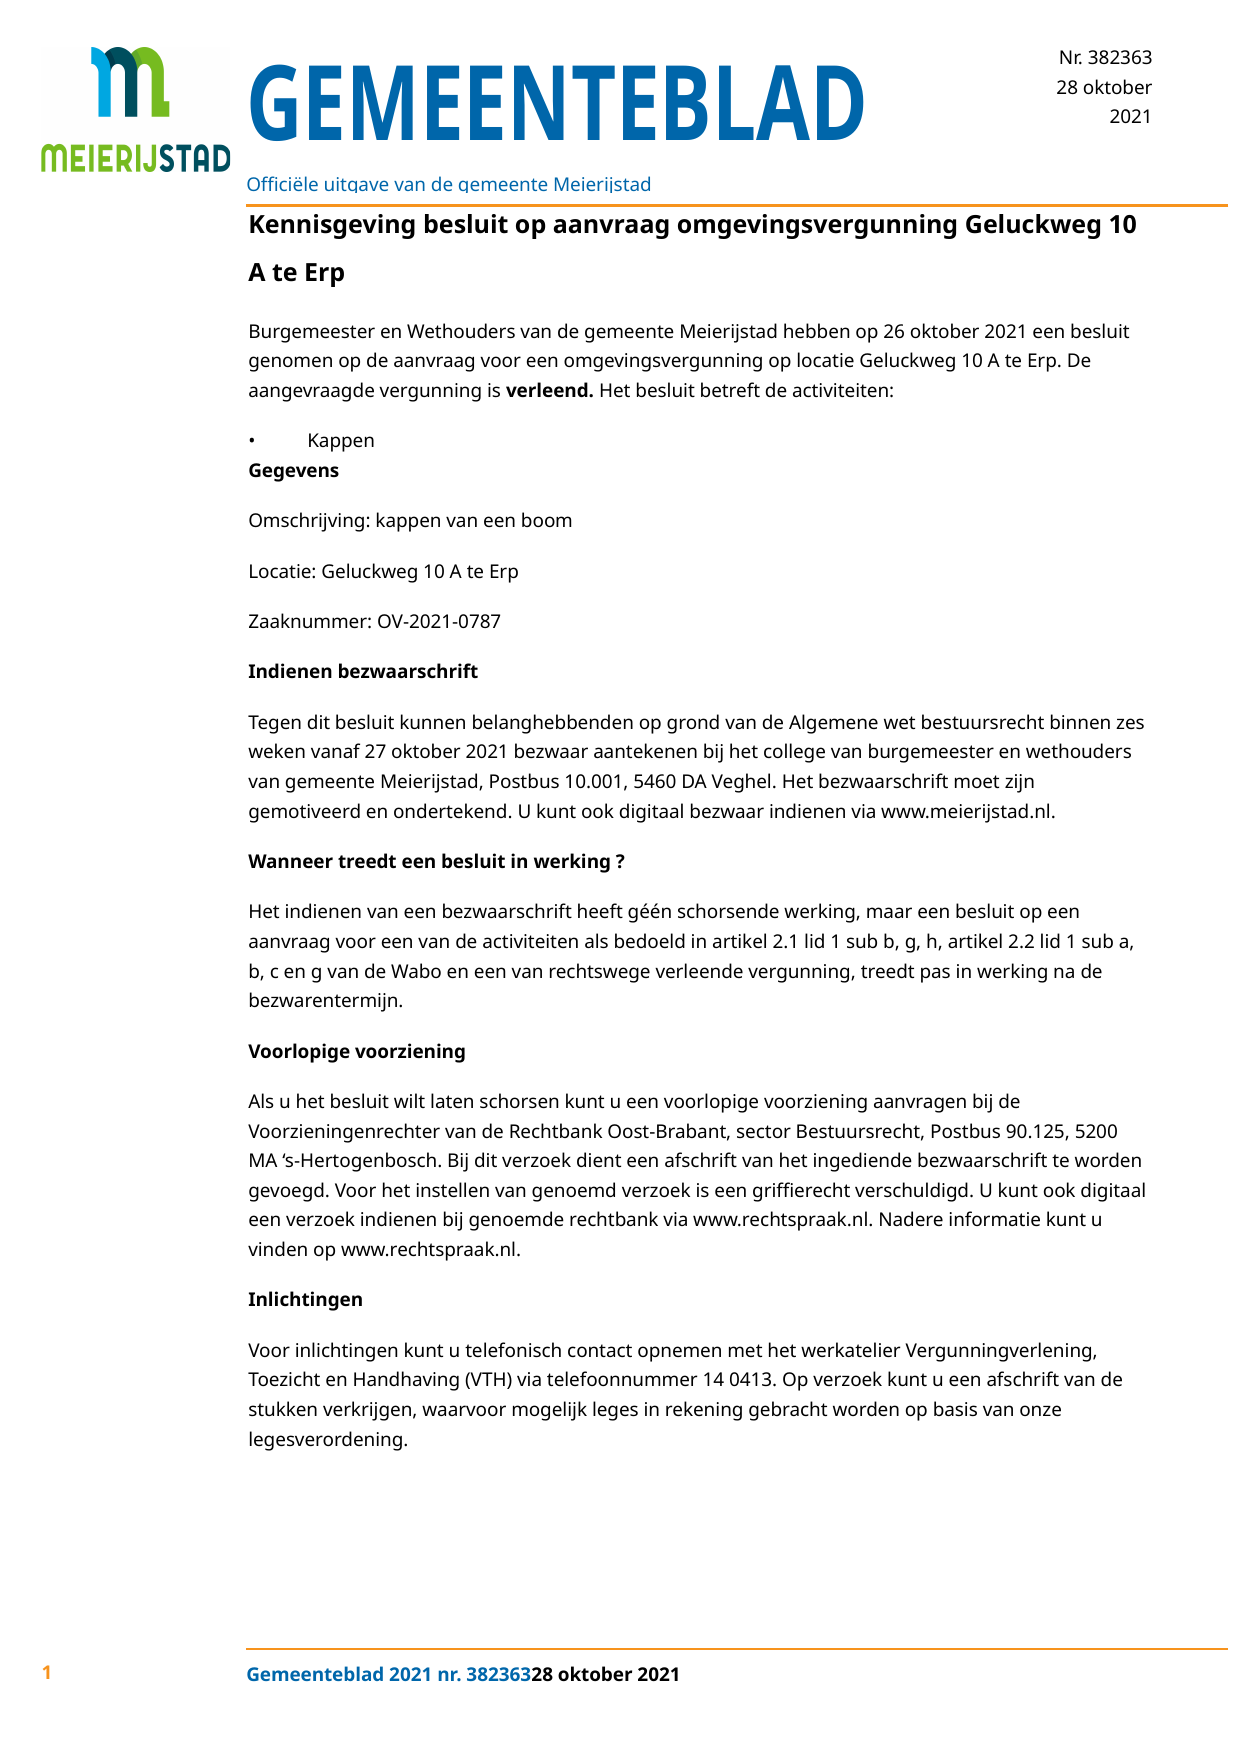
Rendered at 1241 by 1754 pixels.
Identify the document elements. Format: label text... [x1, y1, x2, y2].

text Voorlopige voorziening [248, 1038, 1152, 1064]
text Burgemeester en Wethouders van de gemeente Meierijstad hebben op 26 oktober 2021 een besluit genomen op de aanvraag voor een omgevingsvergunning op locatie Geluckweg 10 A te Erp. De aangevraagde vergunning is verleend. Het besluit betreft de activiteiten: [248, 318, 1152, 403]
text Zaaknummer: OV-2021-0787 [248, 608, 1152, 634]
text Kennisgeving besluit op aanvraag omgevingsvergunning Geluckweg 10 A te Erp [248, 207, 1152, 288]
text Voor inlichtingen kunt u telefonisch contact opnemen met het werkatelier Vergunningverlening, Toezicht en Handhaving (VTH) via telefoonnummer 14 0413. Op verzoek kunt u een afschrift van de stukken verkrijgen, waarvoor mogelijk leges in rekening gebracht worden op basis van onze legesverordening. [248, 1337, 1152, 1452]
text Tegen dit besluit kunnen belanghebbenden op grond van de Algemene wet bestuursrecht binnen zes weken vanaf 27 oktober 2021 bezwaar aantekenen bij het college van burgemeester en wethouders van gemeente Meierijstad, Postbus 10.001, 5460 DA Veghel. Het bezwaarschrift moet zijn gemotiveerd en ondertekend. U kunt ook digitaal bezwaar indienen via www.meierijstad.nl. [248, 709, 1152, 824]
picture [41, 47, 231, 172]
text Wanneer treedt een besluit in werking ? [248, 848, 1152, 874]
text Locatie: Geluckweg 10 A te Erp [248, 558, 1152, 584]
text Het indienen van een bezwaarschrift heeft géén schorsende werking, maar een besluit op een aanvraag voor een van de activiteiten als bedoeld in artikel 2.1 lid 1 sub b, g, h, artikel 2.2 lid 1 sub a, b, c en g van de Wabo en een van rechtswege verleende vergunning, treedt pas in werking na de bezwarentermijn. [248, 899, 1152, 1013]
text Omschrijving: kappen van een boom [248, 507, 1152, 533]
list Kappen [248, 427, 1152, 453]
text Indienen bezwaarschrift [248, 659, 1152, 684]
text Als u het besluit wilt laten schorsen kunt u een voorlopige voorziening aanvragen bij de Voorzieningenrechter van de Rechtbank Oost-Brabant, sector Bestuursrecht, Postbus 90.125, 5200 MA ‘s-Hertogenbosch. Bij dit verzoek dient een afschrift van het ingediende bezwaarschrift te worden gevoegd. Voor het instellen van genoemd verzoek is een griffierecht verschuldigd. U kunt ook digitaal een verzoek indienen bij genoemde rechtbank via www.rechtspraak.nl. Nadere informatie kunt u vinden op www.rechtspraak.nl. [248, 1088, 1152, 1262]
text Gegevens [248, 457, 1152, 483]
text Inlichtingen [248, 1287, 1152, 1312]
